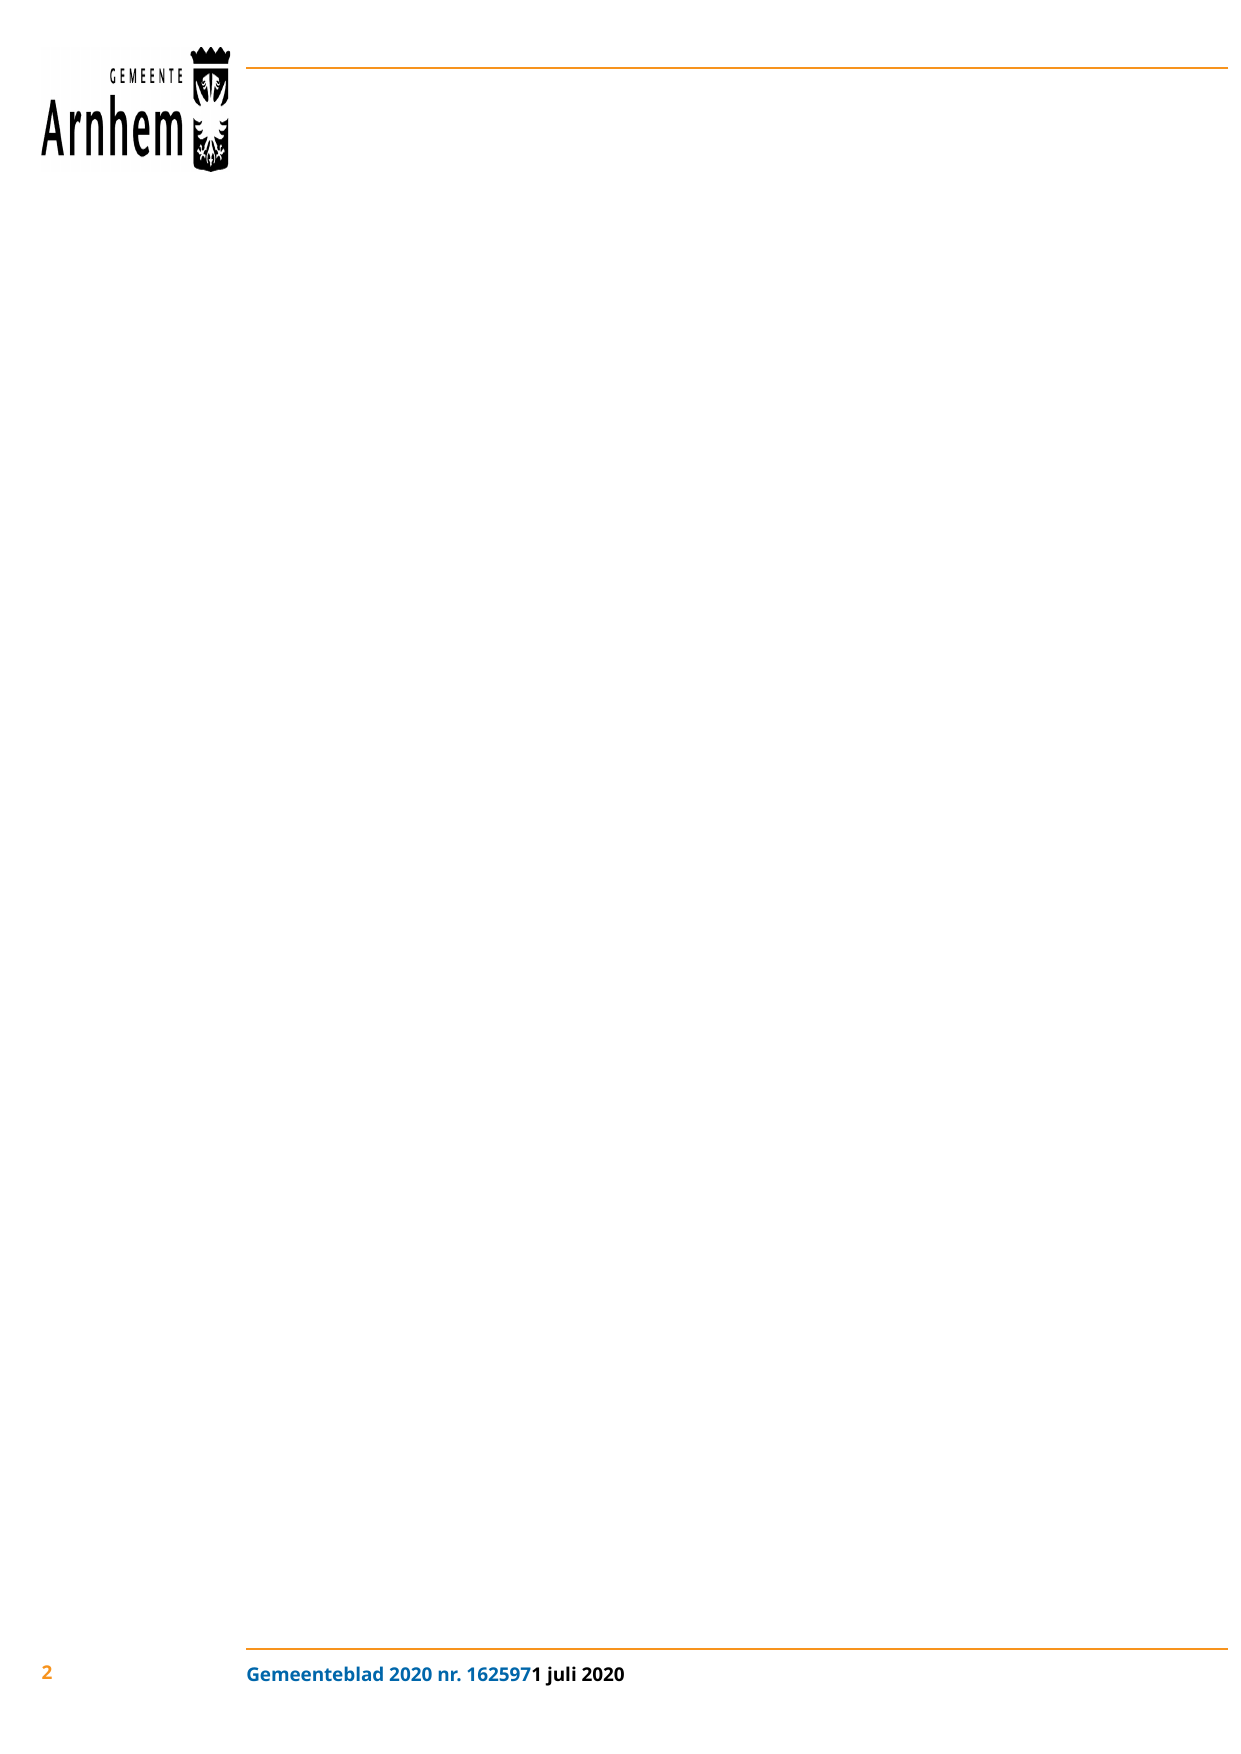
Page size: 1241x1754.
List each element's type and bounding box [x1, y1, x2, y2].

picture [41, 47, 231, 172]
